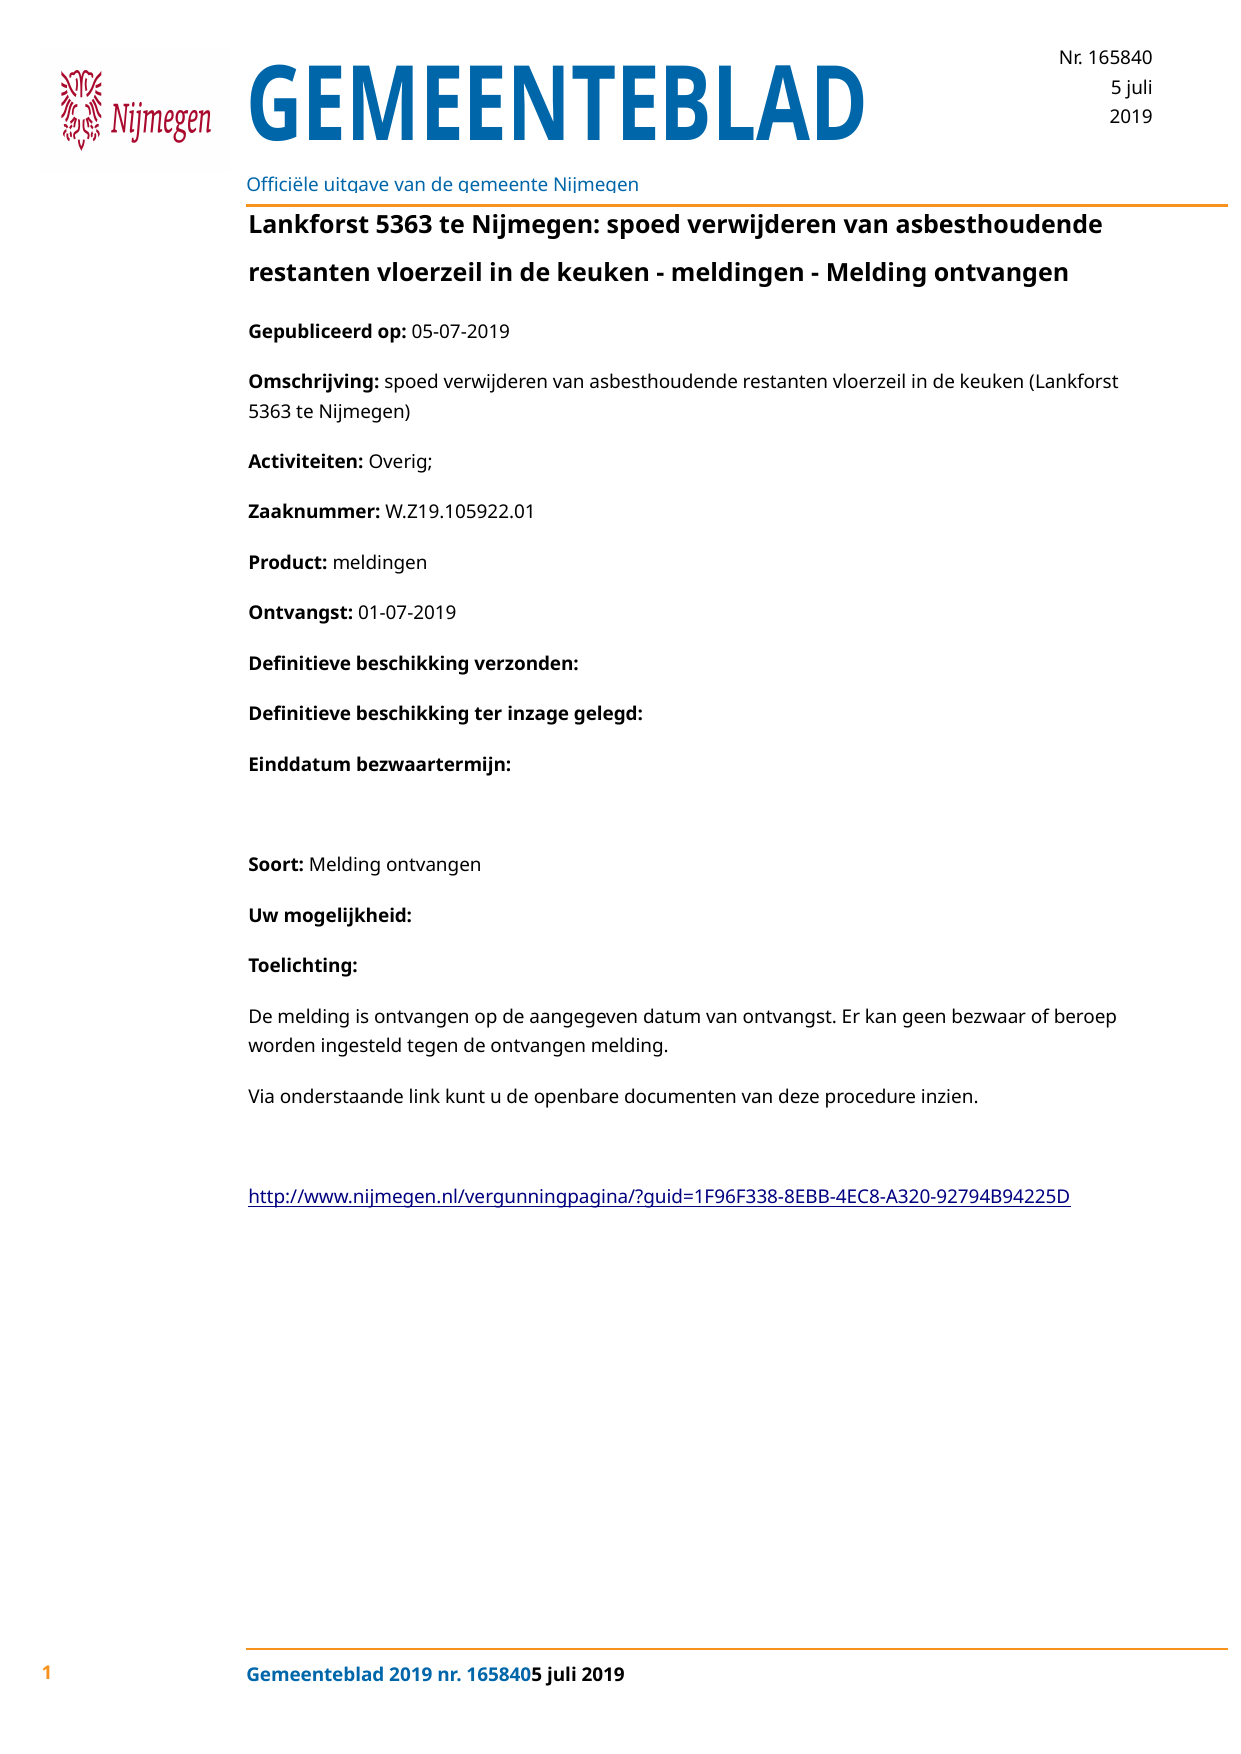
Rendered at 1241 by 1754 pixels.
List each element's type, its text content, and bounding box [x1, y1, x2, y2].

text Gepubliceerd op: 05-07-2019 [248, 318, 1152, 344]
text Omschrijving: spoed verwijderen van asbesthoudende restanten vloerzeil in de keuken (Lankforst 5363 te Nijmegen) [248, 368, 1152, 424]
text Soort: Melding ontvangen [248, 852, 1152, 877]
text Uw mogelijkheid: [248, 902, 1152, 928]
text Definitieve beschikking ter inzage gelegd: [248, 700, 1152, 726]
text Via onderstaande link kunt u de openbare documenten van deze procedure inzien. [248, 1083, 1152, 1109]
text Activiteiten: Overig; [248, 448, 1152, 474]
text Ontvangst: 01-07-2019 [248, 599, 1152, 625]
text Einddatum bezwaartermijn: [248, 751, 1152, 777]
text Zaaknummer: W.Z19.105922.01 [248, 499, 1152, 524]
text Definitieve beschikking verzonden: [248, 650, 1152, 676]
picture [41, 47, 231, 172]
text Product: meldingen [248, 549, 1152, 575]
text Lankforst 5363 te Nijmegen: spoed verwijderen van asbesthoudende restanten vloerzeil in de keuken - meldingen - Melding ontvangen [248, 207, 1152, 288]
text De melding is ontvangen op de aangegeven datum van ontvangst. Er kan geen bezwaar of beroep worden ingesteld tegen de ontvangen melding. [248, 1003, 1152, 1058]
text http://www.nijmegen.nl/vergunningpagina/?guid=1F96F338-8EBB-4EC8-A320-92794B94225D [248, 1184, 1152, 1209]
text Toelichting: [248, 952, 1152, 978]
